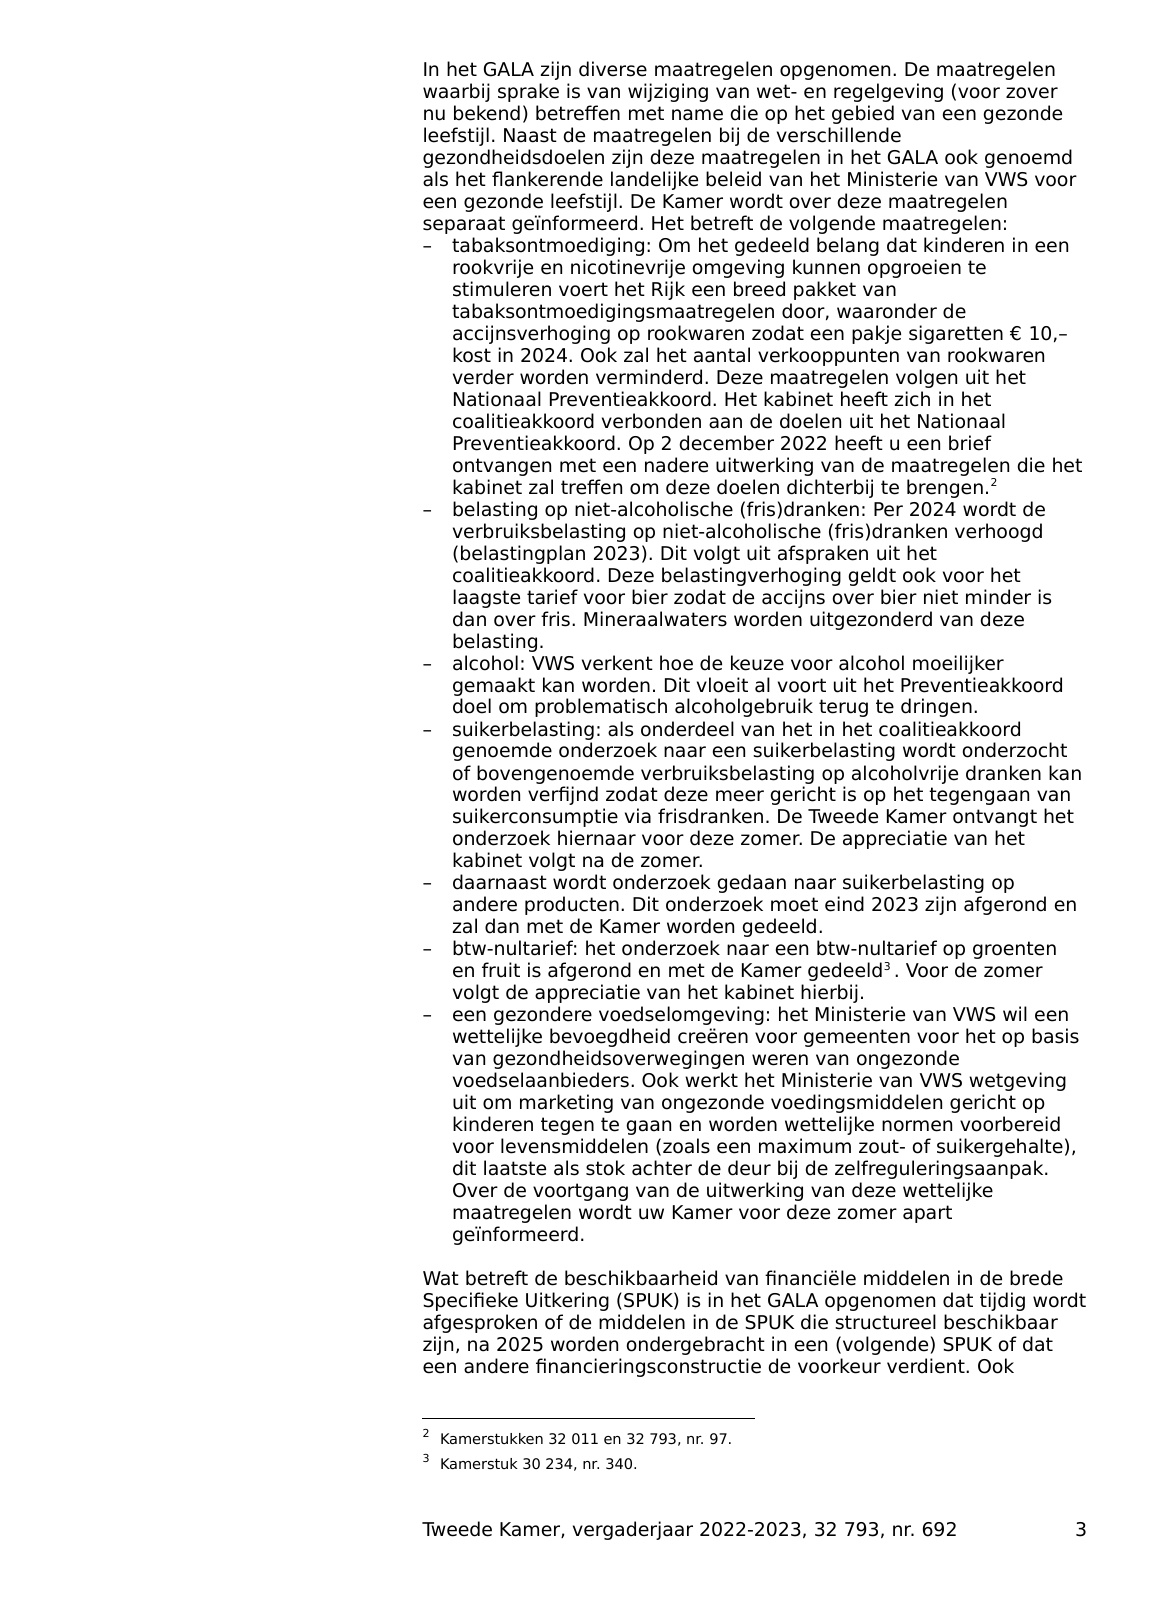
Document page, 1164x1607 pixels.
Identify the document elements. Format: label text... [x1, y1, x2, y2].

text Kamerstuk 30 234, nr. 340. [422, 1452, 1087, 1474]
text – alcohol: VWS verkent hoe de keuze voor alcohol moeilijker gemaakt kan worden. Dit vloeit al voort uit het Preventieakkoord doel om problematisch alcoholgebruik terug te dringen. [422, 652, 1087, 718]
text – tabaksontmoediging: Om het gedeeld belang dat kinderen in een rookvrije en nicotinevrije omgeving kunnen opgroeien te stimuleren voert het Rijk een breed pakket van tabaksontmoedigingsmaatregelen door, waaronder de accijnsverhoging op rookwaren zodat een pakje sigaretten € 10,– kost in 2024. Ook zal het aantal verkooppunten van rookwaren verder worden verminderd. Deze maatregelen volgen uit het Nationaal Preventieakkoord. Het kabinet heeft zich in het coalitieakkoord verbonden aan de doelen uit het Nationaal Preventieakkoord. Op 2 december 2022 heeft u een brief ontvangen met een nadere uitwerking van de maatregelen die het kabinet zal treffen om deze doelen dichterbij te brengen. [422, 235, 1087, 499]
text – belasting op niet-alcoholische (fris)dranken: Per 2024 wordt de verbruiksbelasting op niet-alcoholische (fris)dranken verhoogd (belastingplan 2023). Dit volgt uit afspraken uit het coalitieakkoord. Deze belastingverhoging geldt ook voor het laagste tarief voor bier zodat de accijns over bier niet minder is dan over fris. Mineraalwaters worden uitgezonderd van deze belasting. [422, 499, 1087, 652]
text – een gezondere voedselomgeving: het Ministerie van VWS wil een wettelijke bevoegdheid creëren voor gemeenten voor het op basis van gezondheidsoverwegingen weren van ongezonde voedselaanbieders. Ook werkt het Ministerie van VWS wetgeving uit om marketing van ongezonde voedingsmiddelen gericht op kinderen tegen te gaan en worden wettelijke normen voorbereid voor levensmiddelen (zoals een maximum zout- of suikergehalte), dit laatste als stok achter de deur bij de zelfreguleringsaanpak. Over de voortgang van de uitwerking van deze wettelijke maatregelen wordt uw Kamer voor deze zomer apart geïnformeerd. [422, 1004, 1087, 1246]
text Wat betreft de beschikbaarheid van financiële middelen in de brede Specifieke Uitkering (SPUK) is in het GALA opgenomen dat tijdig wordt afgesproken of de middelen in de SPUK die structureel beschikbaar zijn, na 2025 worden ondergebracht in een (volgende) SPUK of dat een andere financieringsconstructie de voorkeur verdient. Ook [422, 1268, 1087, 1378]
text – suikerbelasting: als onderdeel van het in het coalitieakkoord genoemde onderzoek naar een suikerbelasting wordt onderzocht of bovengenoemde verbruiksbelasting op alcoholvrije dranken kan worden verfijnd zodat deze meer gericht is op het tegengaan van suikerconsumptie via frisdranken. De Tweede Kamer ontvangt het onderzoek hiernaar voor deze zomer. De appreciatie van het kabinet volgt na de zomer. [422, 718, 1087, 872]
text – daarnaast wordt onderzoek gedaan naar suikerbelasting op andere producten. Dit onderzoek moet eind 2023 zijn afgerond en zal dan met de Kamer worden gedeeld. [422, 872, 1087, 938]
text – btw-nultarief: het onderzoek naar een btw-nultarief op groenten en fruit is afgerond en met de Kamer gedeeld. Voor de zomer volgt de appreciatie van het kabinet hierbij. [422, 938, 1087, 1004]
text In het GALA zijn diverse maatregelen opgenomen. De maatregelen waarbij sprake is van wijziging van wet- en regelgeving (voor zover nu bekend) betreffen met name die op het gebied van een gezonde leefstijl. Naast de maatregelen bij de verschillende gezondheidsdoelen zijn deze maatregelen in het GALA ook genoemd als het flankerende landelijke beleid van het Ministerie van VWS voor een gezonde leefstijl. De Kamer wordt over deze maatregelen separaat geïnformeerd. Het betreft de volgende maatregelen: [422, 59, 1087, 235]
text Kamerstukken 32 011 en 32 793, nr. 97. [422, 1427, 1087, 1449]
